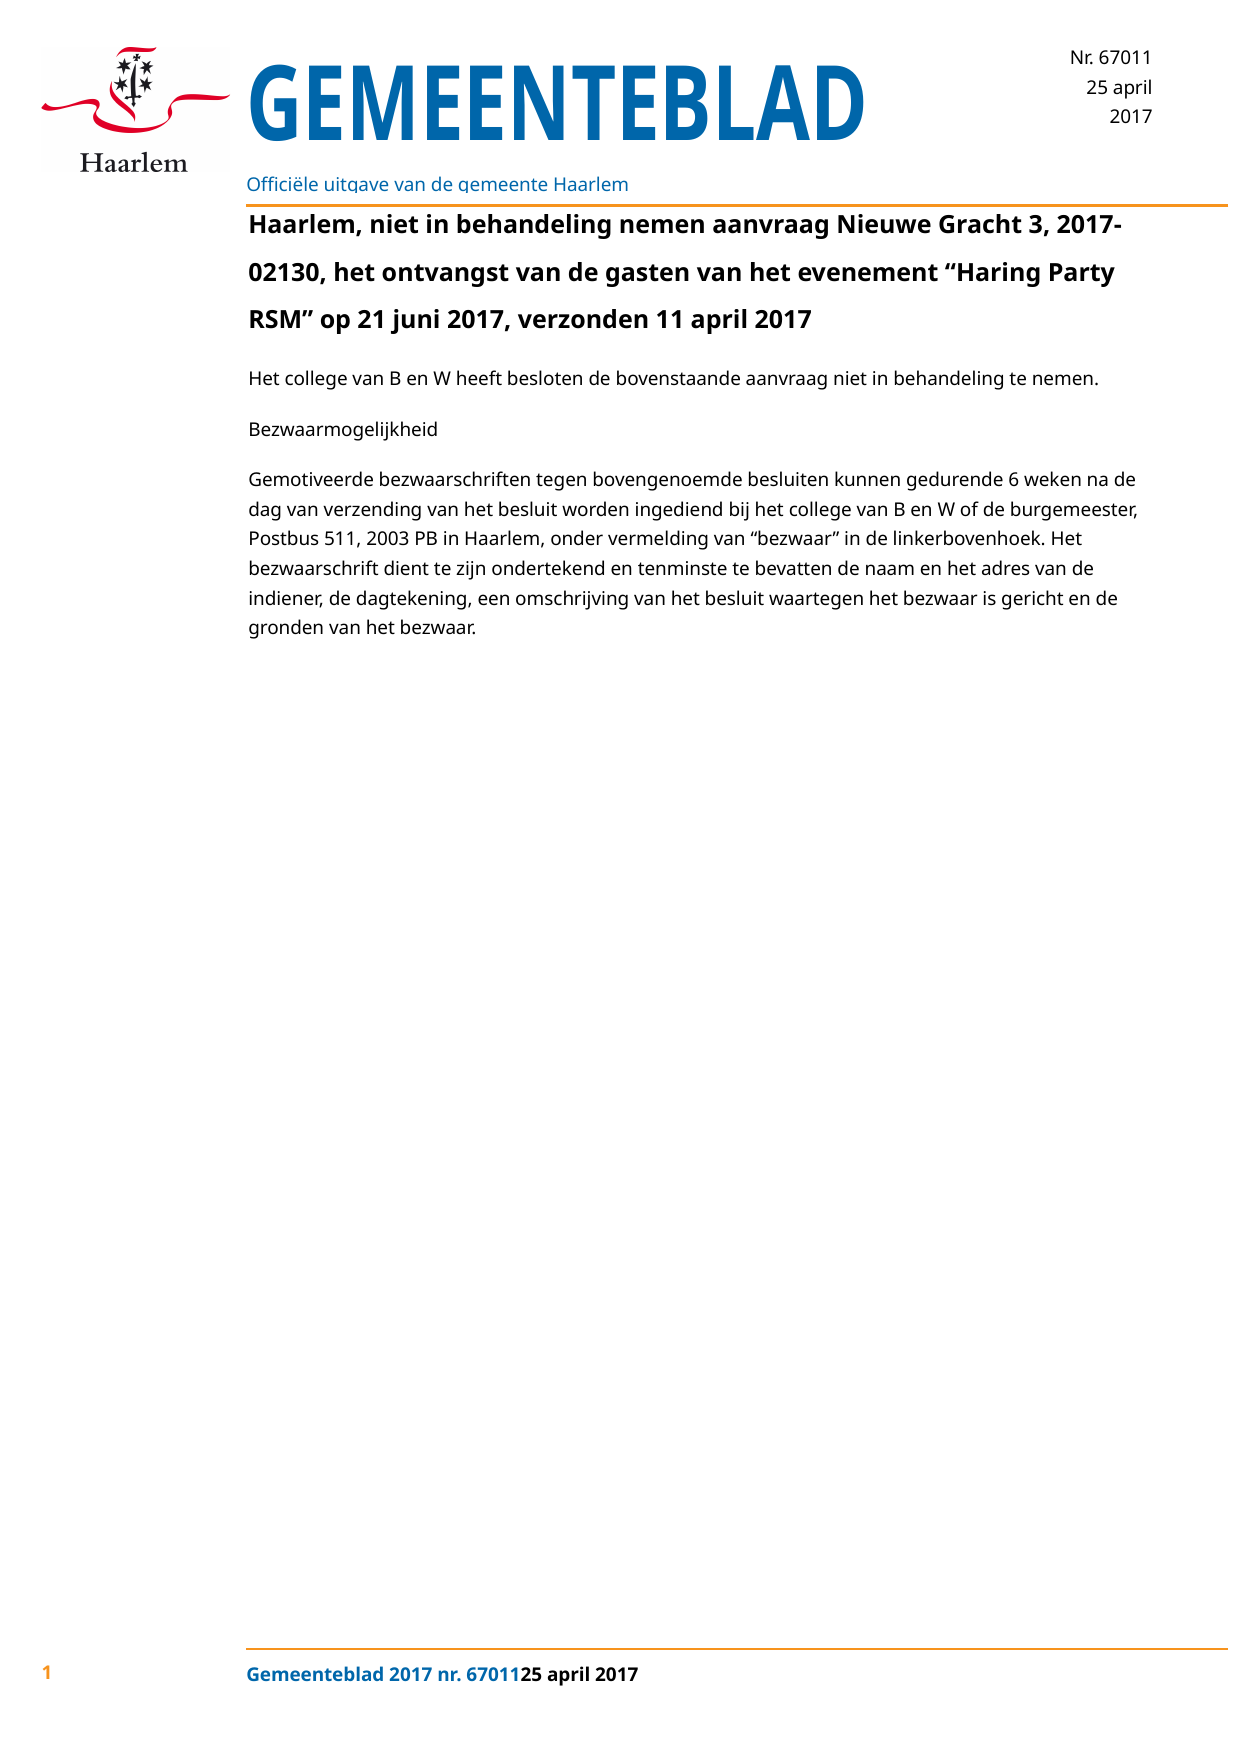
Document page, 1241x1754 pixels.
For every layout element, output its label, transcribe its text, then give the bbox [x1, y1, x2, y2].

text Haarlem, niet in behandeling nemen aanvraag Nieuwe Gracht 3, 2017-02130, het ontvangst van de gasten van het evenement “Haring Party RSM” op 21 juni 2017, verzonden 11 april 2017 [248, 207, 1152, 336]
text Het college van B en W heeft besloten de bovenstaande aanvraag niet in behandeling te nemen. [248, 366, 1152, 391]
text Bezwaarmogelijkheid [248, 416, 1152, 442]
text Gemotiveerde bezwaarschriften tegen bovengenoemde besluiten kunnen gedurende 6 weken na de dag van verzending van het besluit worden ingediend bij het college van B en W of de burgemeester, Postbus 511, 2003 PB in Haarlem, onder vermelding van “bezwaar” in de linkerbovenhoek. Het bezwaarschrift dient te zijn ondertekend en tenminste te bevatten de naam en het adres van de indiener, de dagtekening, een omschrijving van het besluit waartegen het bezwaar is gericht en de gronden van het bezwaar. [248, 466, 1152, 640]
picture [41, 47, 231, 172]
